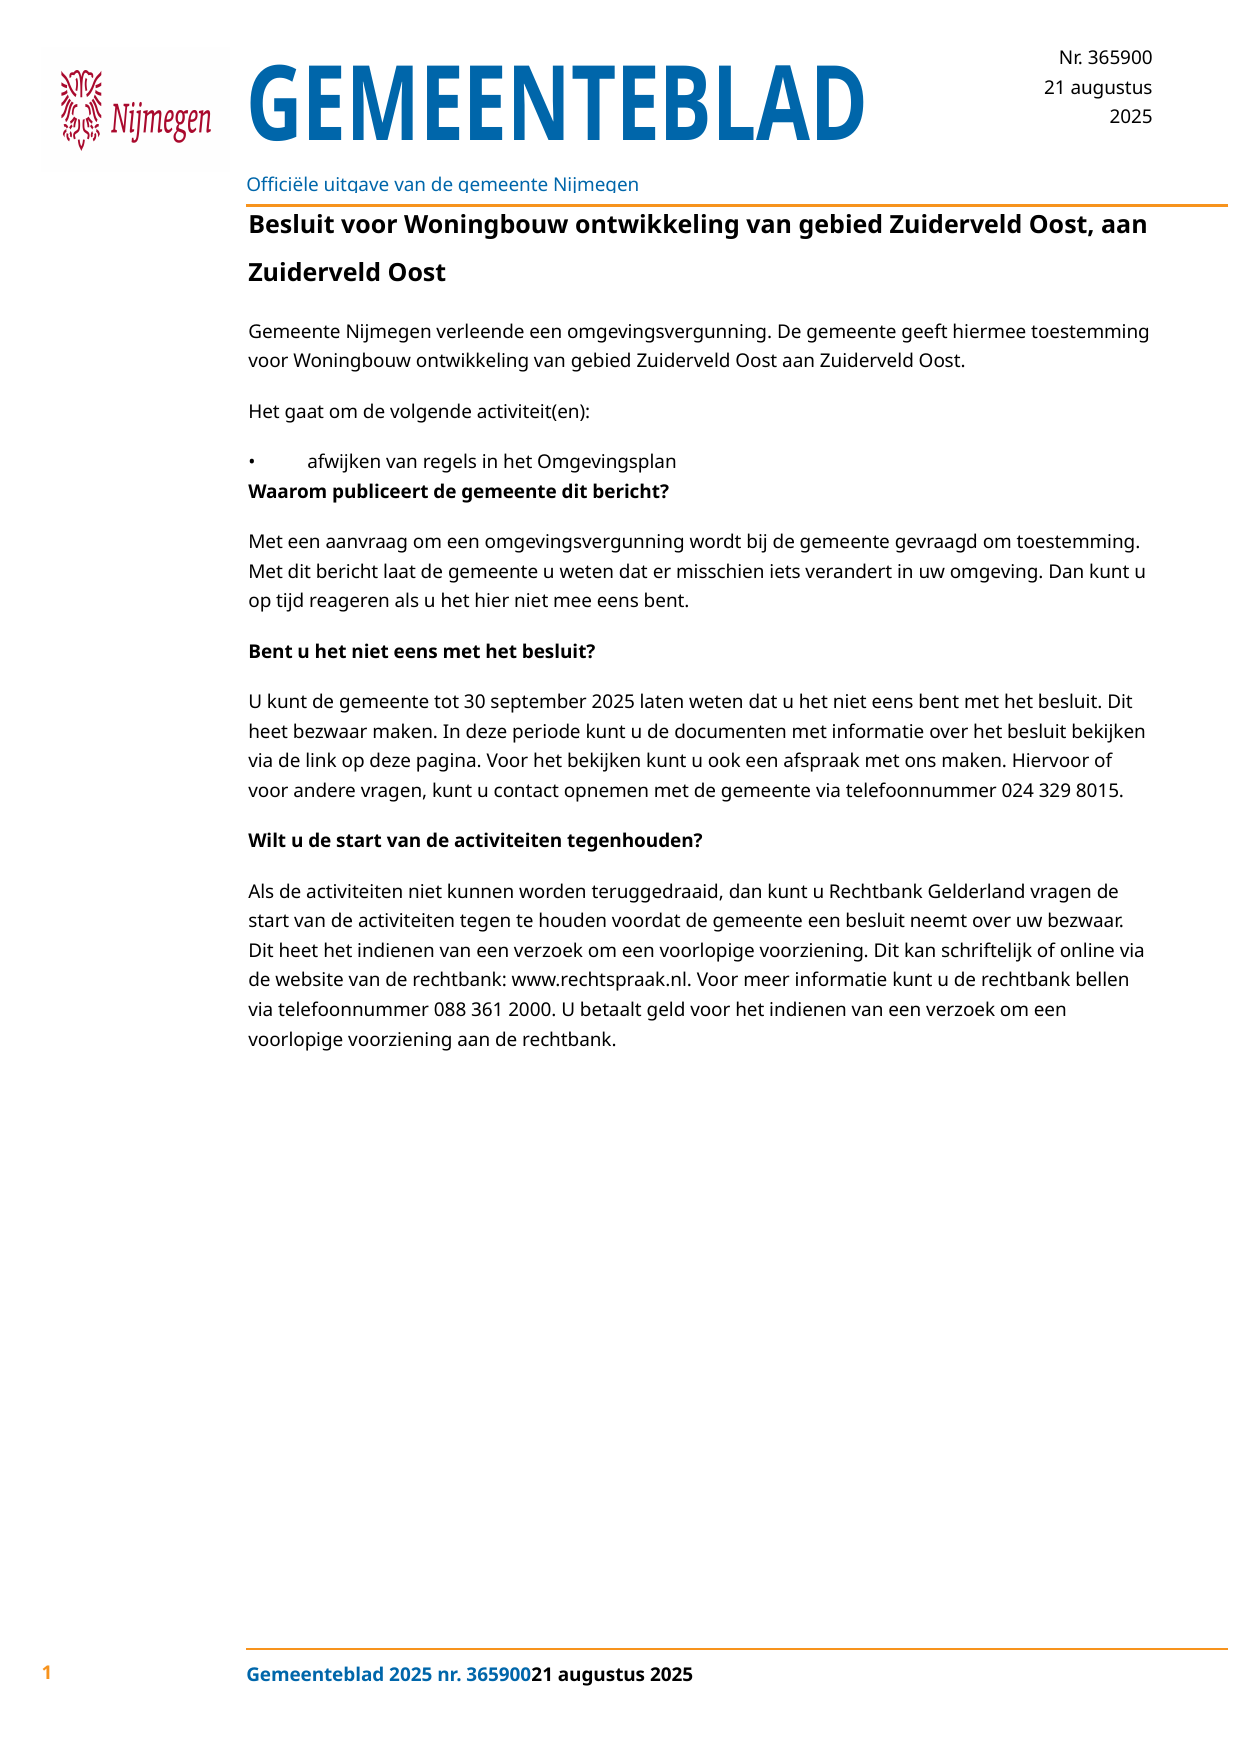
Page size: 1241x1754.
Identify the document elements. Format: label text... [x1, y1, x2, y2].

text Besluit voor Woningbouw ontwikkeling van gebied Zuiderveld Oost, aan Zuiderveld Oost [248, 207, 1152, 288]
picture [41, 47, 231, 172]
text Bent u het niet eens met het besluit? [248, 638, 1152, 664]
text Wilt u de start van de activiteiten tegenhouden? [248, 827, 1152, 853]
text Gemeente Nijmegen verleende een omgevingsvergunning. De gemeente geeft hiermee toestemming voor Woningbouw ontwikkeling van gebied Zuiderveld Oost aan Zuiderveld Oost. [248, 318, 1152, 373]
text Als de activiteiten niet kunnen worden teruggedraaid, dan kunt u Rechtbank Gelderland vragen de start van de activiteiten tegen te houden voordat de gemeente een besluit neemt over uw bezwaar. Dit heet het indienen van een verzoek om een voorlopige voorziening. Dit kan schriftelijk of online via de website van de rechtbank: www.rechtspraak.nl. Voor meer informatie kunt u de rechtbank bellen via telefoonnummer 088 361 2000. U betaalt geld voor het indienen van een verzoek om een voorlopige voorziening aan de rechtbank. [248, 878, 1152, 1052]
text Waarom publiceert de gemeente dit bericht? [248, 478, 1152, 504]
text Met een aanvraag om een omgevingsvergunning wordt bij de gemeente gevraagd om toestemming. Met dit bericht laat de gemeente u weten dat er misschien iets verandert in uw omgeving. Dan kunt u op tijd reageren als u het hier niet mee eens bent. [248, 528, 1152, 613]
text Het gaat om de volgende activiteit(en): [248, 398, 1152, 424]
list afwijken van regels in het Omgevingsplan [248, 448, 1152, 474]
text U kunt de gemeente tot 30 september 2025 laten weten dat u het niet eens bent met het besluit. Dit heet bezwaar maken. In deze periode kunt u de documenten met informatie over het besluit bekijken via de link op deze pagina. Voor het bekijken kunt u ook een afspraak met ons maken. Hiervoor of voor andere vragen, kunt u contact opnemen met de gemeente via telefoonnummer 024 329 8015. [248, 688, 1152, 803]
